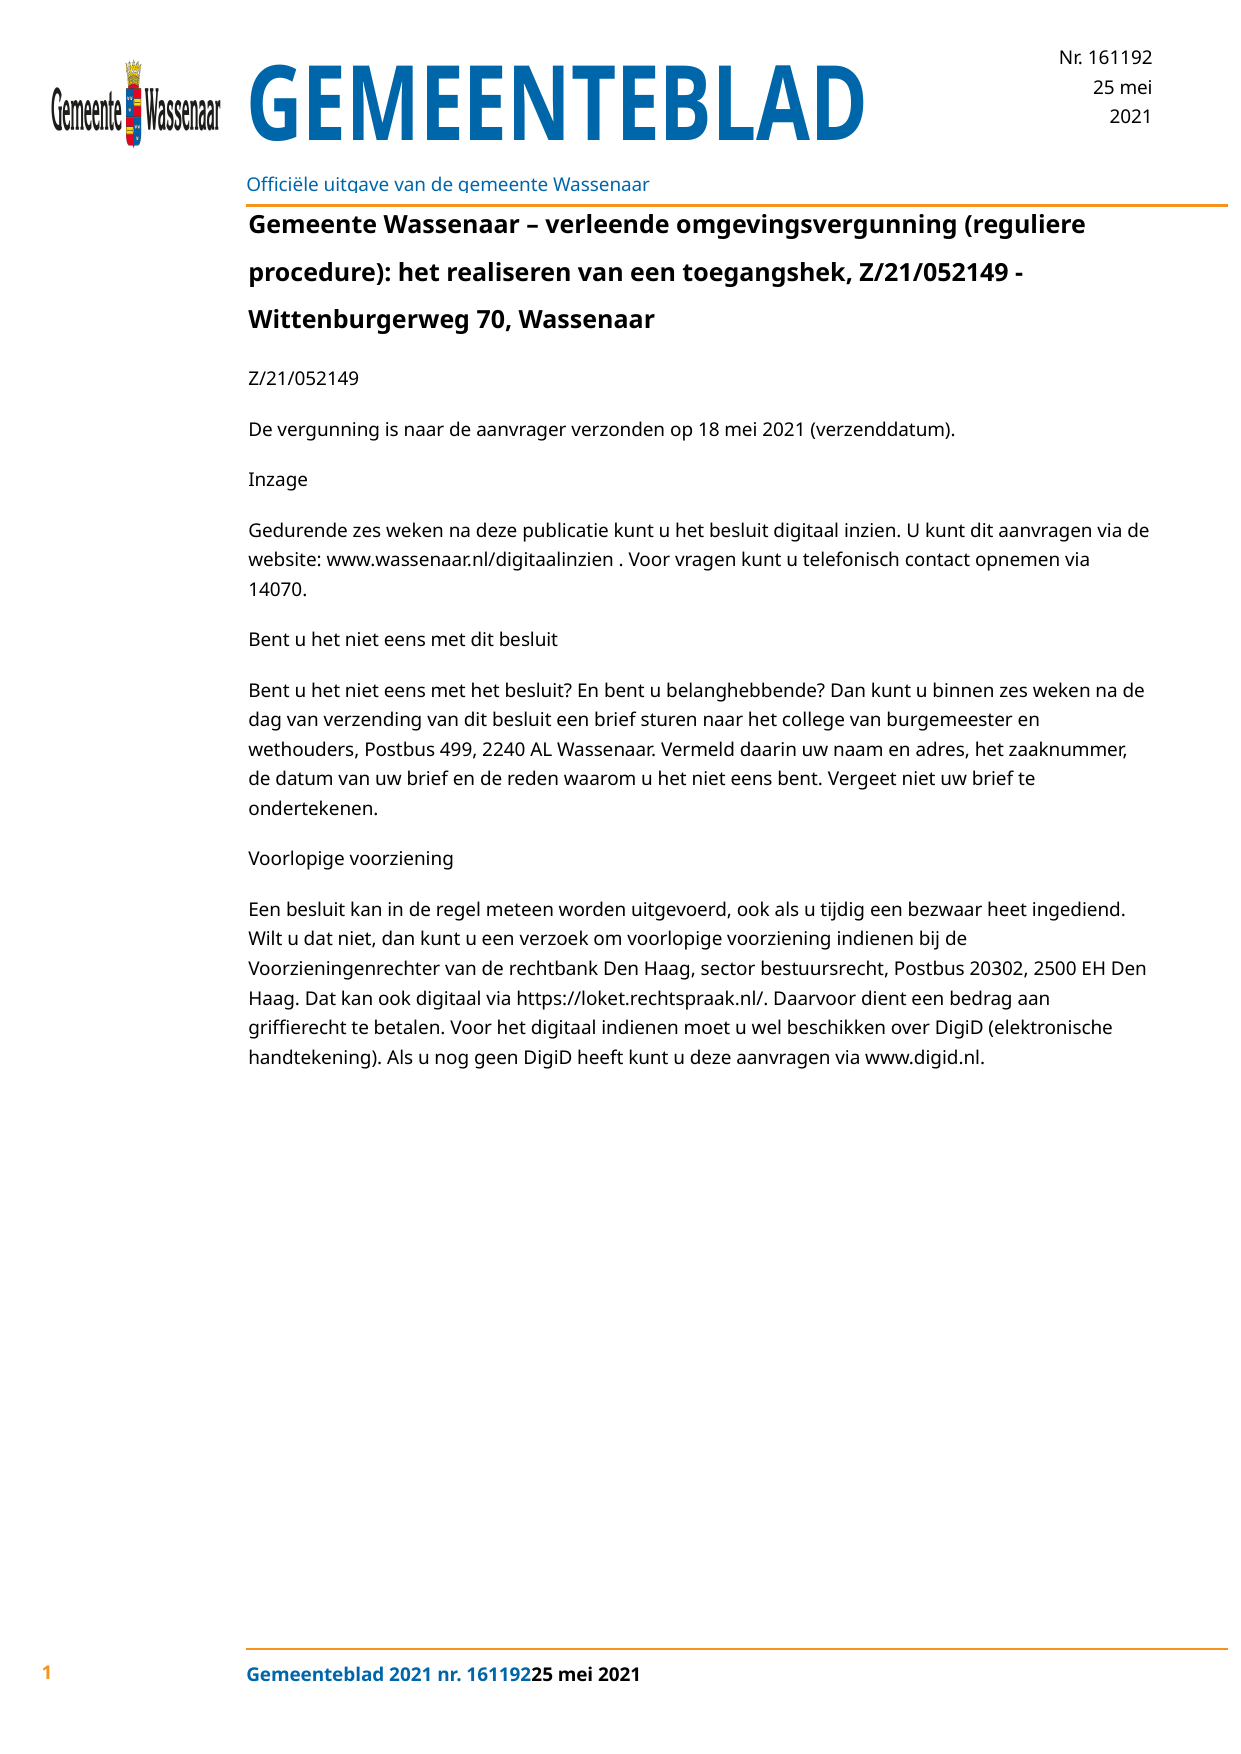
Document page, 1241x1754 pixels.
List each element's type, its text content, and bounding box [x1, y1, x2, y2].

text Voorlopige voorziening [248, 846, 1152, 871]
text Gedurende zes weken na deze publicatie kunt u het besluit digitaal inzien. U kunt dit aanvragen via de website: www.wassenaar.nl/digitaalinzien . Voor vragen kunt u telefonisch contact opnemen via 14070. [248, 517, 1152, 602]
text Bent u het niet eens met dit besluit [248, 626, 1152, 652]
picture [41, 47, 231, 172]
text Bent u het niet eens met het besluit? En bent u belanghebbende? Dan kunt u binnen zes weken na de dag van verzending van dit besluit een brief sturen naar het college van burgemeester en wethouders, Postbus 499, 2240 AL Wassenaar. Vermeld daarin uw naam en adres, het zaaknummer, de datum van uw brief en de reden waarom u het niet eens bent. Vergeet niet uw brief te ondertekenen. [248, 677, 1152, 821]
text Gemeente Wassenaar – verleende omgevingsvergunning (reguliere procedure): het realiseren van een toegangshek, Z/21/052149 - Wittenburgerweg 70, Wassenaar [248, 207, 1152, 336]
text Inzage [248, 466, 1152, 492]
text De vergunning is naar de aanvrager verzonden op 18 mei 2021 (verzenddatum). [248, 416, 1152, 442]
text Een besluit kan in de regel meteen worden uitgevoerd, ook als u tijdig een bezwaar heet ingediend. Wilt u dat niet, dan kunt u een verzoek om voorlopige voorziening indienen bij de Voorzieningenrechter van de rechtbank Den Haag, sector bestuursrecht, Postbus 20302, 2500 EH Den Haag. Dat kan ook digitaal via https://loket.rechtspraak.nl/. Daarvoor dient een bedrag aan griffierecht te betalen. Voor het digitaal indienen moet u wel beschikken over DigiD (elektronische handtekening). Als u nog geen DigiD heeft kunt u deze aanvragen via www.digid.nl. [248, 896, 1152, 1069]
text Z/21/052149 [248, 366, 1152, 391]
